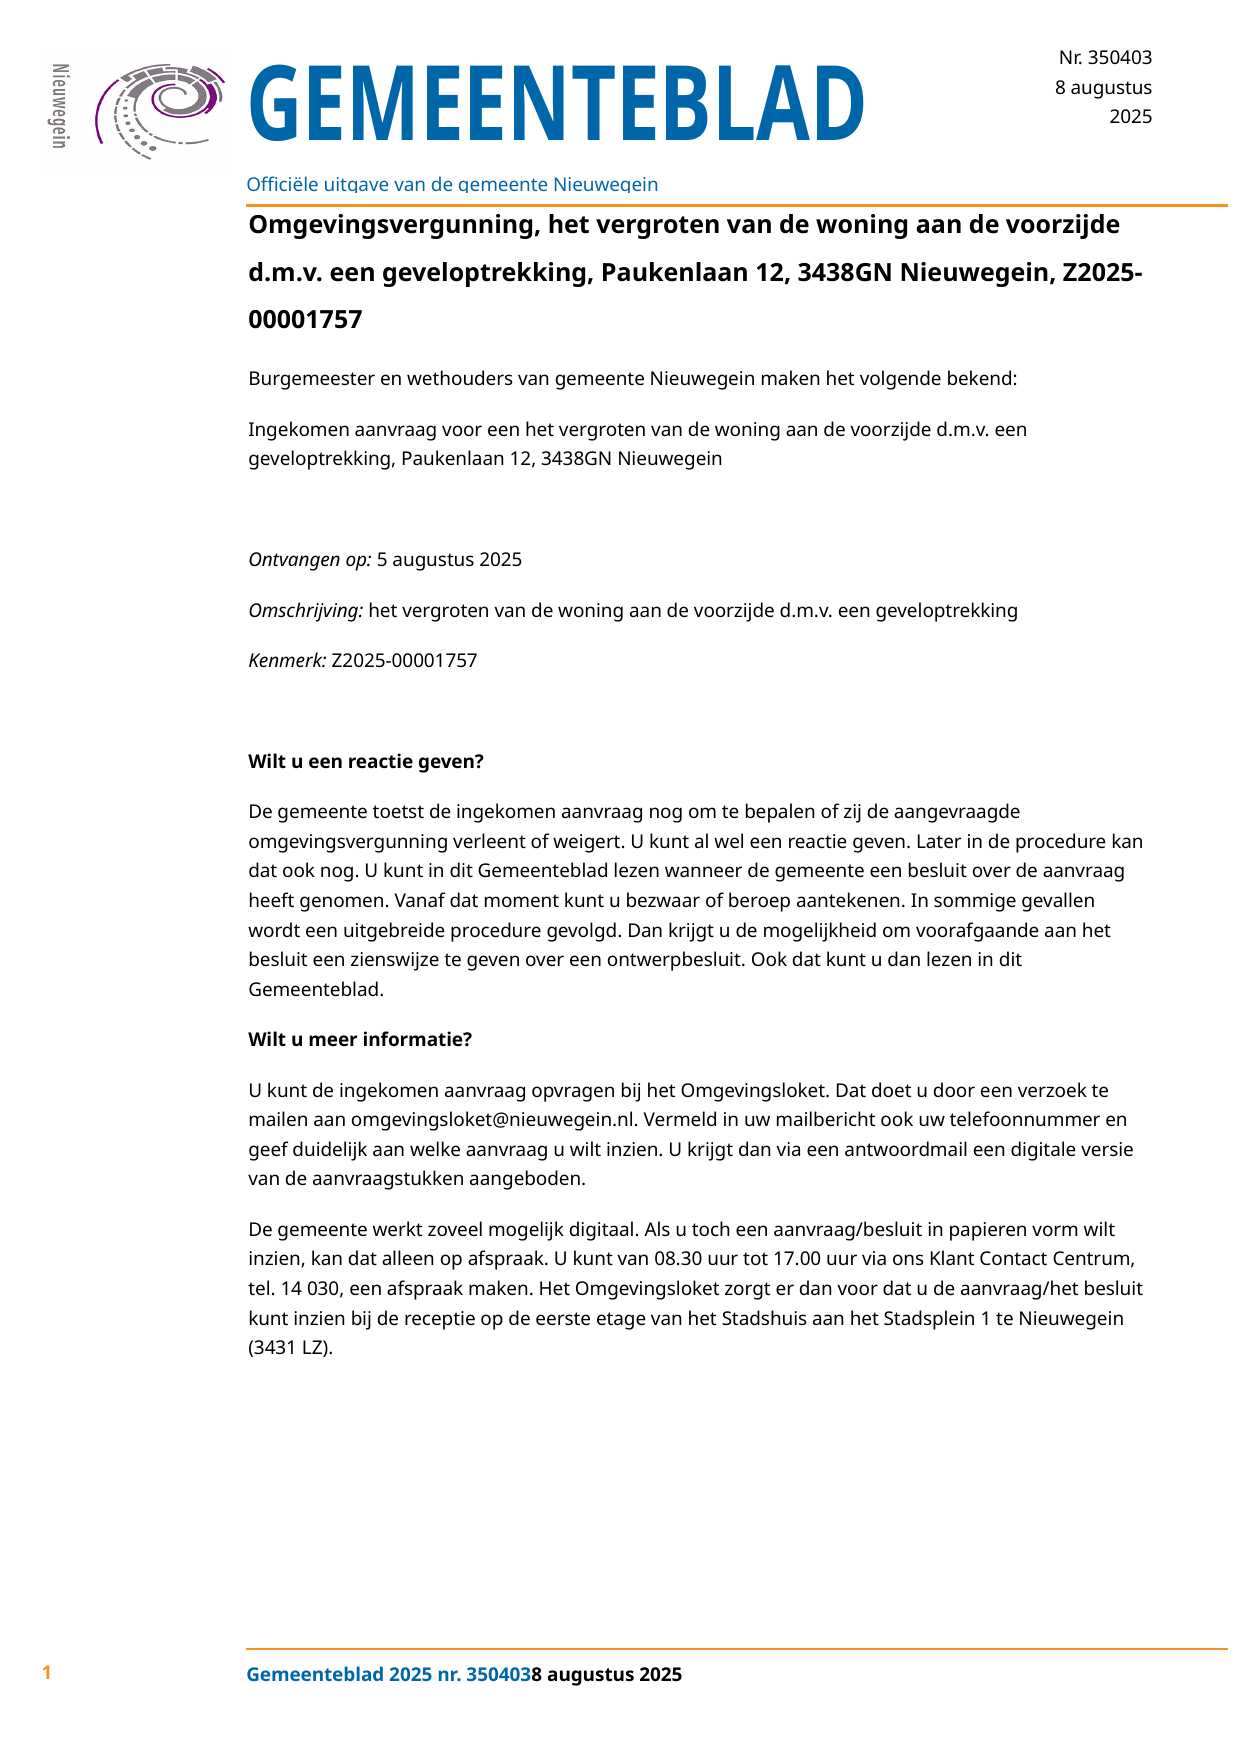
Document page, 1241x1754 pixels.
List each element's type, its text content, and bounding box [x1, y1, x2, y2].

text Wilt u een reactie geven? [248, 748, 1152, 774]
text Omgevingsvergunning, het vergroten van de woning aan de voorzijde d.m.v. een geveloptrekking, Paukenlaan 12, 3438GN Nieuwegein, Z2025-00001757 [248, 207, 1152, 336]
text Wilt u meer informatie? [248, 1026, 1152, 1052]
text Burgemeester en wethouders van gemeente Nieuwegein maken het volgende bekend: [248, 366, 1152, 391]
text Ingekomen aanvraag voor een het vergroten van de woning aan de voorzijde d.m.v. een geveloptrekking, Paukenlaan 12, 3438GN Nieuwegein [248, 416, 1152, 471]
text Omschrijving: het vergroten van de woning aan de voorzijde d.m.v. een geveloptrekking [248, 597, 1152, 622]
text U kunt de ingekomen aanvraag opvragen bij het Omgevingsloket. Dat doet u door een verzoek te mailen aan omgevingsloket@nieuwegein.nl. Vermeld in uw mailbericht ook uw telefoonnummer en geef duidelijk aan welke aanvraag u wilt inzien. U krijgt dan via een antwoordmail een digitale versie van de aanvraagstukken aangeboden. [248, 1077, 1152, 1191]
text De gemeente werkt zoveel mogelijk digitaal. Als u toch een aanvraag/besluit in papieren vorm wilt inzien, kan dat alleen op afspraak. U kunt van 08.30 uur tot 17.00 uur via ons Klant Contact Centrum, tel. 14 030, een afspraak maken. Het Omgevingsloket zorgt er dan voor dat u de aanvraag/het besluit kunt inzien bij de receptie op de eerste etage van het Stadshuis aan het Stadsplein 1 te Nieuwegein (3431 LZ). [248, 1216, 1152, 1360]
picture [41, 47, 231, 172]
text De gemeente toetst de ingekomen aanvraag nog om te bepalen of zij de aangevraagde omgevingsvergunning verleent of weigert. U kunt al wel een reactie geven. Later in de procedure kan dat ook nog. U kunt in dit Gemeenteblad lezen wanneer de gemeente een besluit over de aanvraag heeft genomen. Vanaf dat moment kunt u bezwaar of beroep aantekenen. In sommige gevallen wordt een uitgebreide procedure gevolgd. Dan krijgt u de mogelijkheid om voorafgaande aan het besluit een zienswijze te geven over een ontwerpbesluit. Ook dat kunt u dan lezen in dit Gemeenteblad. [248, 798, 1152, 1002]
text Kenmerk: Z2025-00001757 [248, 647, 1152, 673]
text Ontvangen op: 5 augustus 2025 [248, 546, 1152, 572]
